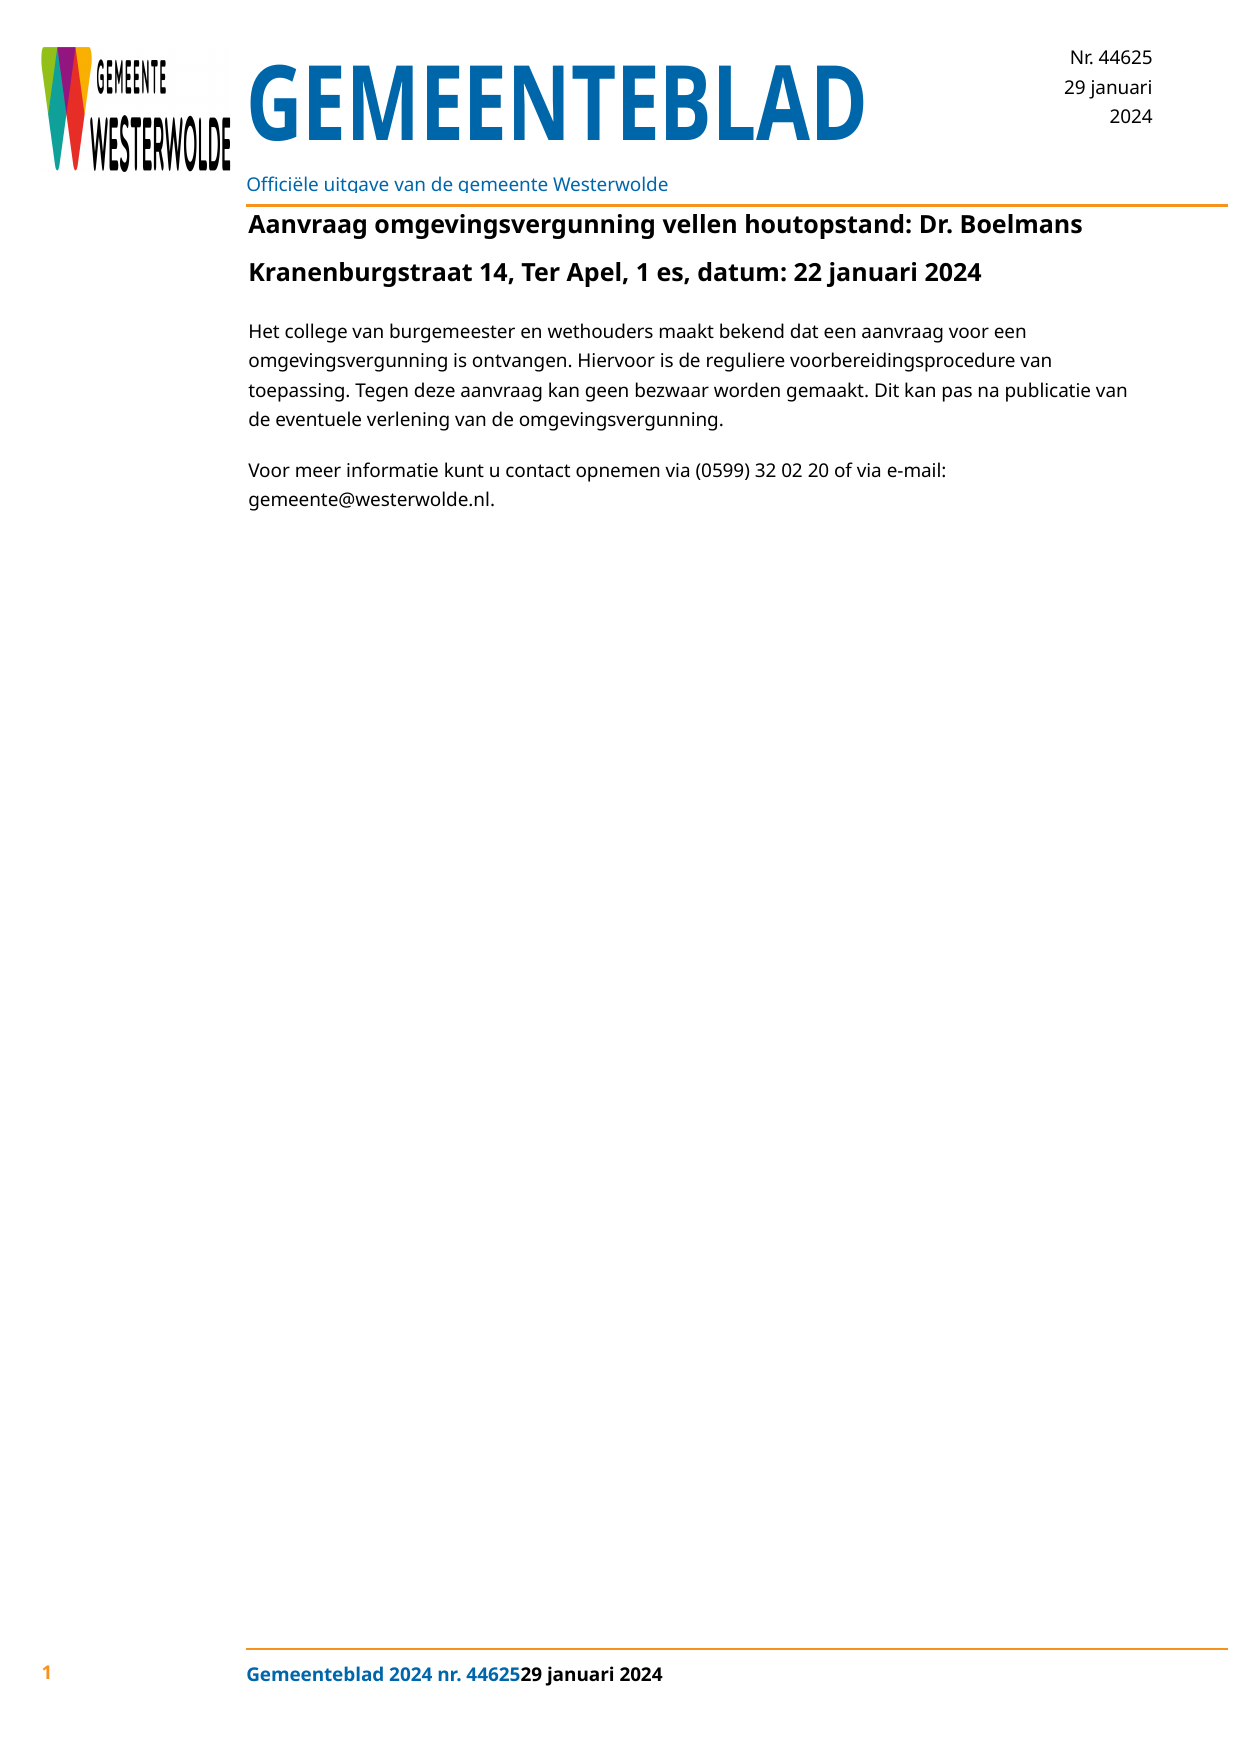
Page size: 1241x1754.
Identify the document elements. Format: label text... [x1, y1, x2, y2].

picture [41, 47, 231, 172]
text Het college van burgemeester en wethouders maakt bekend dat een aanvraag voor een omgevingsvergunning is ontvangen. Hiervoor is de reguliere voorbereidingsprocedure van toepassing. Tegen deze aanvraag kan geen bezwaar worden gemaakt. Dit kan pas na publicatie van de eventuele verlening van de omgevingsvergunning. [248, 318, 1152, 432]
text Voor meer informatie kunt u contact opnemen via (0599) 32 02 20 of via e-mail: gemeente@westerwolde.nl. [248, 457, 1152, 512]
text Aanvraag omgevingsvergunning vellen houtopstand: Dr. Boelmans Kranenburgstraat 14, Ter Apel, 1 es, datum: 22 januari 2024 [248, 207, 1152, 288]
